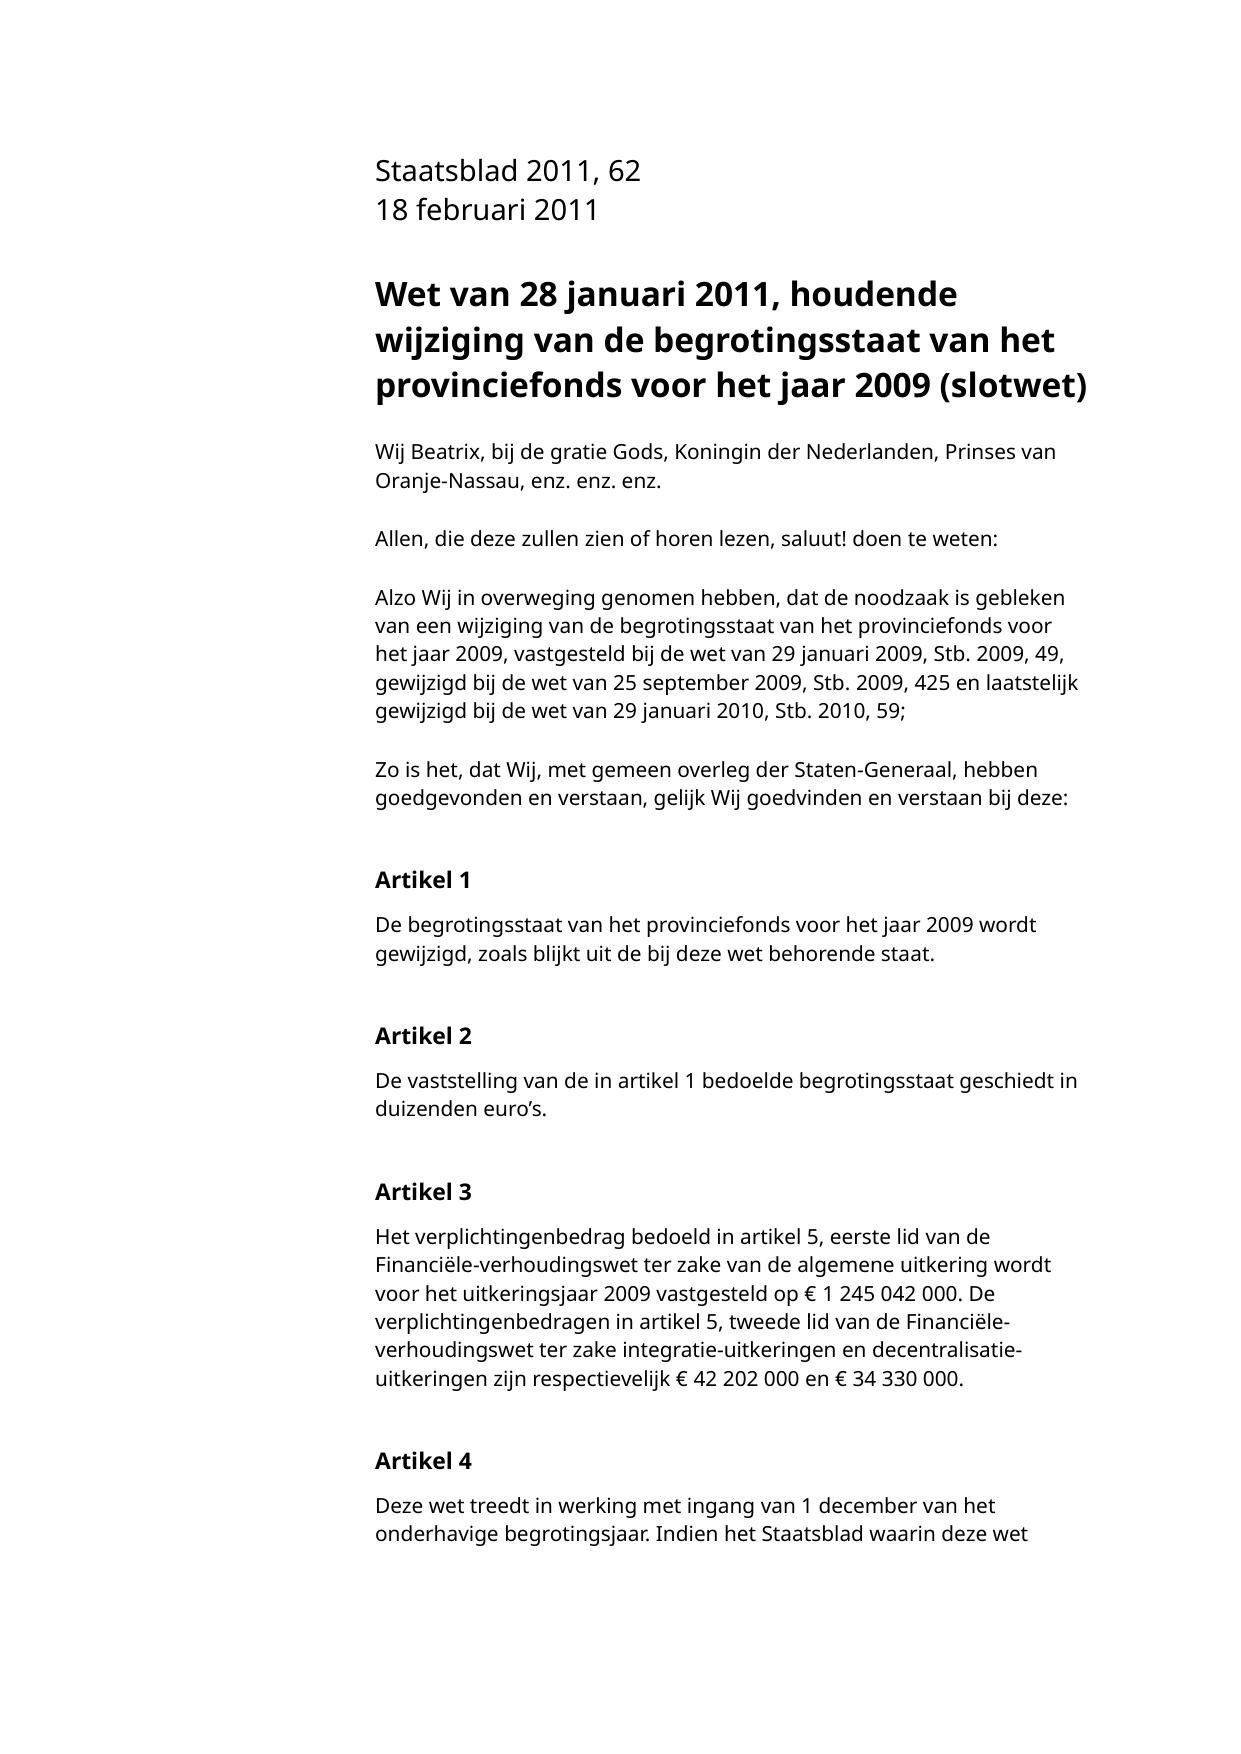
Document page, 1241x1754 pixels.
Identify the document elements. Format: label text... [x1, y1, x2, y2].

text 18 februari 2011 [375, 190, 1090, 229]
text Deze wet treedt in werking met ingang van 1 december van het onderhavige begrotingsjaar. Indien het Staatsblad waarin deze wet [375, 1491, 1090, 1548]
subtitle Artikel 1 [375, 864, 1090, 896]
subtitle Artikel 2 [375, 1020, 1090, 1051]
subtitle Wet van 28 januari 2011, houdende wijziging van de begrotingsstaat van het provinciefonds voor het jaar 2009 (slotwet) [375, 271, 1090, 407]
subtitle Artikel 4 [375, 1445, 1090, 1476]
text De begrotingsstaat van het provinciefonds voor het jaar 2009 wordt gewijzigd, zoals blijkt uit de bij deze wet behorende staat. [375, 911, 1090, 967]
text Wij Beatrix, bij de gratie Gods, Koningin der Nederlanden, Prinses van Oranje-Nassau, enz. enz. enz. [375, 437, 1090, 494]
subtitle Artikel 3 [375, 1176, 1090, 1207]
text Staatsblad 2011, 62 [375, 150, 1090, 190]
text Alzo Wij in overweging genomen hebben, dat de noodzaak is gebleken van een wijziging van de begrotingsstaat van het provinciefonds voor het jaar 2009, vastgesteld bij de wet van 29 januari 2009, Stb. 2009, 49, gewijzigd bij de wet van 25 september 2009, Stb. 2009, 425 en laatstelijk gewijzigd bij de wet van 29 januari 2010, Stb. 2010, 59; [375, 583, 1090, 725]
text Zo is het, dat Wij, met gemeen overleg der Staten-Generaal, hebben goedgevonden en verstaan, gelijk Wij goedvinden en verstaan bij deze: [375, 755, 1090, 812]
text Het verplichtingenbedrag bedoeld in artikel 5, eerste lid van de Financiële-verhoudingswet ter zake van de algemene uitkering wordt voor het uitkeringsjaar 2009 vastgesteld op € 1 245 042 000. De verplichtingenbedragen in artikel 5, tweede lid van de Financiële-verhoudingswet ter zake integratie-uitkeringen en decentralisatie-uitkeringen zijn respectievelijk € 42 202 000 en € 34 330 000. [375, 1222, 1090, 1392]
text De vaststelling van de in artikel 1 bedoelde begrotingsstaat geschiedt in duizenden euro’s. [375, 1066, 1090, 1123]
text Allen, die deze zullen zien of horen lezen, saluut! doen te weten: [375, 524, 1090, 553]
